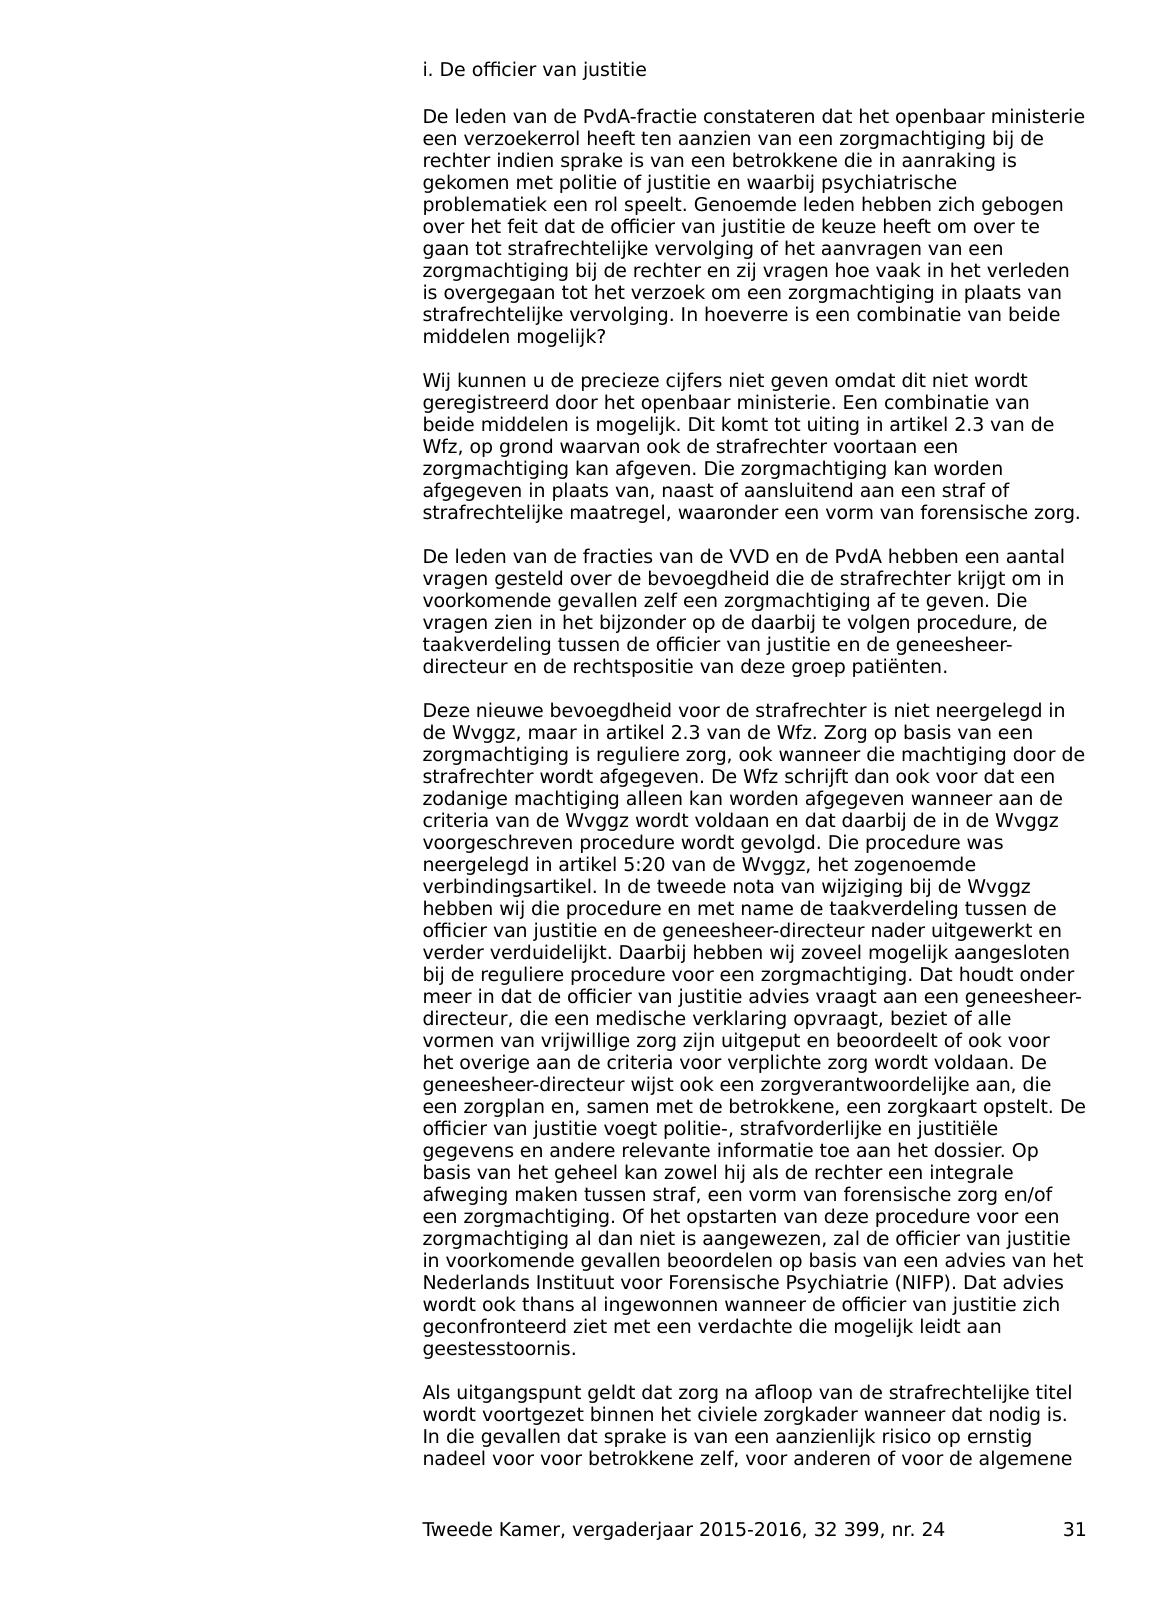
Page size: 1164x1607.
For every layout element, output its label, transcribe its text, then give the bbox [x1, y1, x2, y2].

text Deze nieuwe bevoegdheid voor de strafrechter is niet neergelegd in de Wvggz, maar in artikel 2.3 van de Wfz. Zorg op basis van een zorgmachtiging is reguliere zorg, ook wanneer die machtiging door de strafrechter wordt afgegeven. De Wfz schrijft dan ook voor dat een zodanige machtiging alleen kan worden afgegeven wanneer aan de criteria van de Wvggz wordt voldaan en dat daarbij de in de Wvggz voorgeschreven procedure wordt gevolgd. Die procedure was neergelegd in artikel 5:20 van de Wvggz, het zogenoemde verbindingsartikel. In de tweede nota van wijziging bij de Wvggz hebben wij die procedure en met name de taakverdeling tussen de officier van justitie en de geneesheer-directeur nader uitgewerkt en verder verduidelijkt. Daarbij hebben wij zoveel mogelijk aangesloten bij de reguliere procedure voor een zorgmachtiging. Dat houdt onder meer in dat de officier van justitie advies vraagt aan een geneesheer-directeur, die een medische verklaring opvraagt, beziet of alle vormen van vrijwillige zorg zijn uitgeput en beoordeelt of ook voor het overige aan de criteria voor verplichte zorg wordt voldaan. De geneesheer-directeur wijst ook een zorgverantwoordelijke aan, die een zorgplan en, samen met de betrokkene, een zorgkaart opstelt. De officier van justitie voegt politie-, strafvorderlijke en justitiële gegevens en andere relevante informatie toe aan het dossier. Op basis van het geheel kan zowel hij als de rechter een integrale afweging maken tussen straf, een vorm van forensische zorg en/of een zorgmachtiging. Of het opstarten van deze procedure voor een zorgmachtiging al dan niet is aangewezen, zal de officier van justitie in voorkomende gevallen beoordelen op basis van een advies van het Nederlands Instituut voor Forensische Psychiatrie (NIFP). Dat advies wordt ook thans al ingewonnen wanneer de officier van justitie zich geconfronteerd ziet met een verdachte die mogelijk leidt aan geestesstoornis. [422, 700, 1087, 1359]
text Als uitgangspunt geldt dat zorg na afloop van de strafrechtelijke titel wordt voortgezet binnen het civiele zorgkader wanneer dat nodig is. In die gevallen dat sprake is van een aanzienlijk risico op ernstig nadeel voor voor betrokkene zelf, voor anderen of voor de algemene [422, 1382, 1087, 1469]
text De leden van de PvdA-fractie constateren dat het openbaar ministerie een verzoekerrol heeft ten aanzien van een zorgmachtiging bij de rechter indien sprake is van een betrokkene die in aanraking is gekomen met politie of justitie en waarbij psychiatrische problematiek een rol speelt. Genoemde leden hebben zich gebogen over het feit dat de officier van justitie de keuze heeft om over te gaan tot strafrechtelijke vervolging of het aanvragen van een zorgmachtiging bij de rechter en zij vragen hoe vaak in het verleden is overgegaan tot het verzoek om een zorgmachtiging in plaats van strafrechtelijke vervolging. In hoeverre is een combinatie van beide middelen mogelijk? [422, 106, 1087, 348]
subtitle i. De officier van justitie [422, 59, 1087, 81]
text De leden van de fracties van de VVD en de PvdA hebben een aantal vragen gesteld over de bevoegdheid die de strafrechter krijgt om in voorkomende gevallen zelf een zorgmachtiging af te geven. Die vragen zien in het bijzonder op de daarbij te volgen procedure, de taakverdeling tussen de officier van justitie en de geneesheer-directeur en de rechtspositie van deze groep patiënten. [422, 546, 1087, 678]
text Wij kunnen u de precieze cijfers niet geven omdat dit niet wordt geregistreerd door het openbaar ministerie. Een combinatie van beide middelen is mogelijk. Dit komt tot uiting in artikel 2.3 van de Wfz, op grond waarvan ook de strafrechter voortaan een zorgmachtiging kan afgeven. Die zorgmachtiging kan worden afgegeven in plaats van, naast of aansluitend aan een straf of strafrechtelijke maatregel, waaronder een vorm van forensische zorg. [422, 370, 1087, 524]
